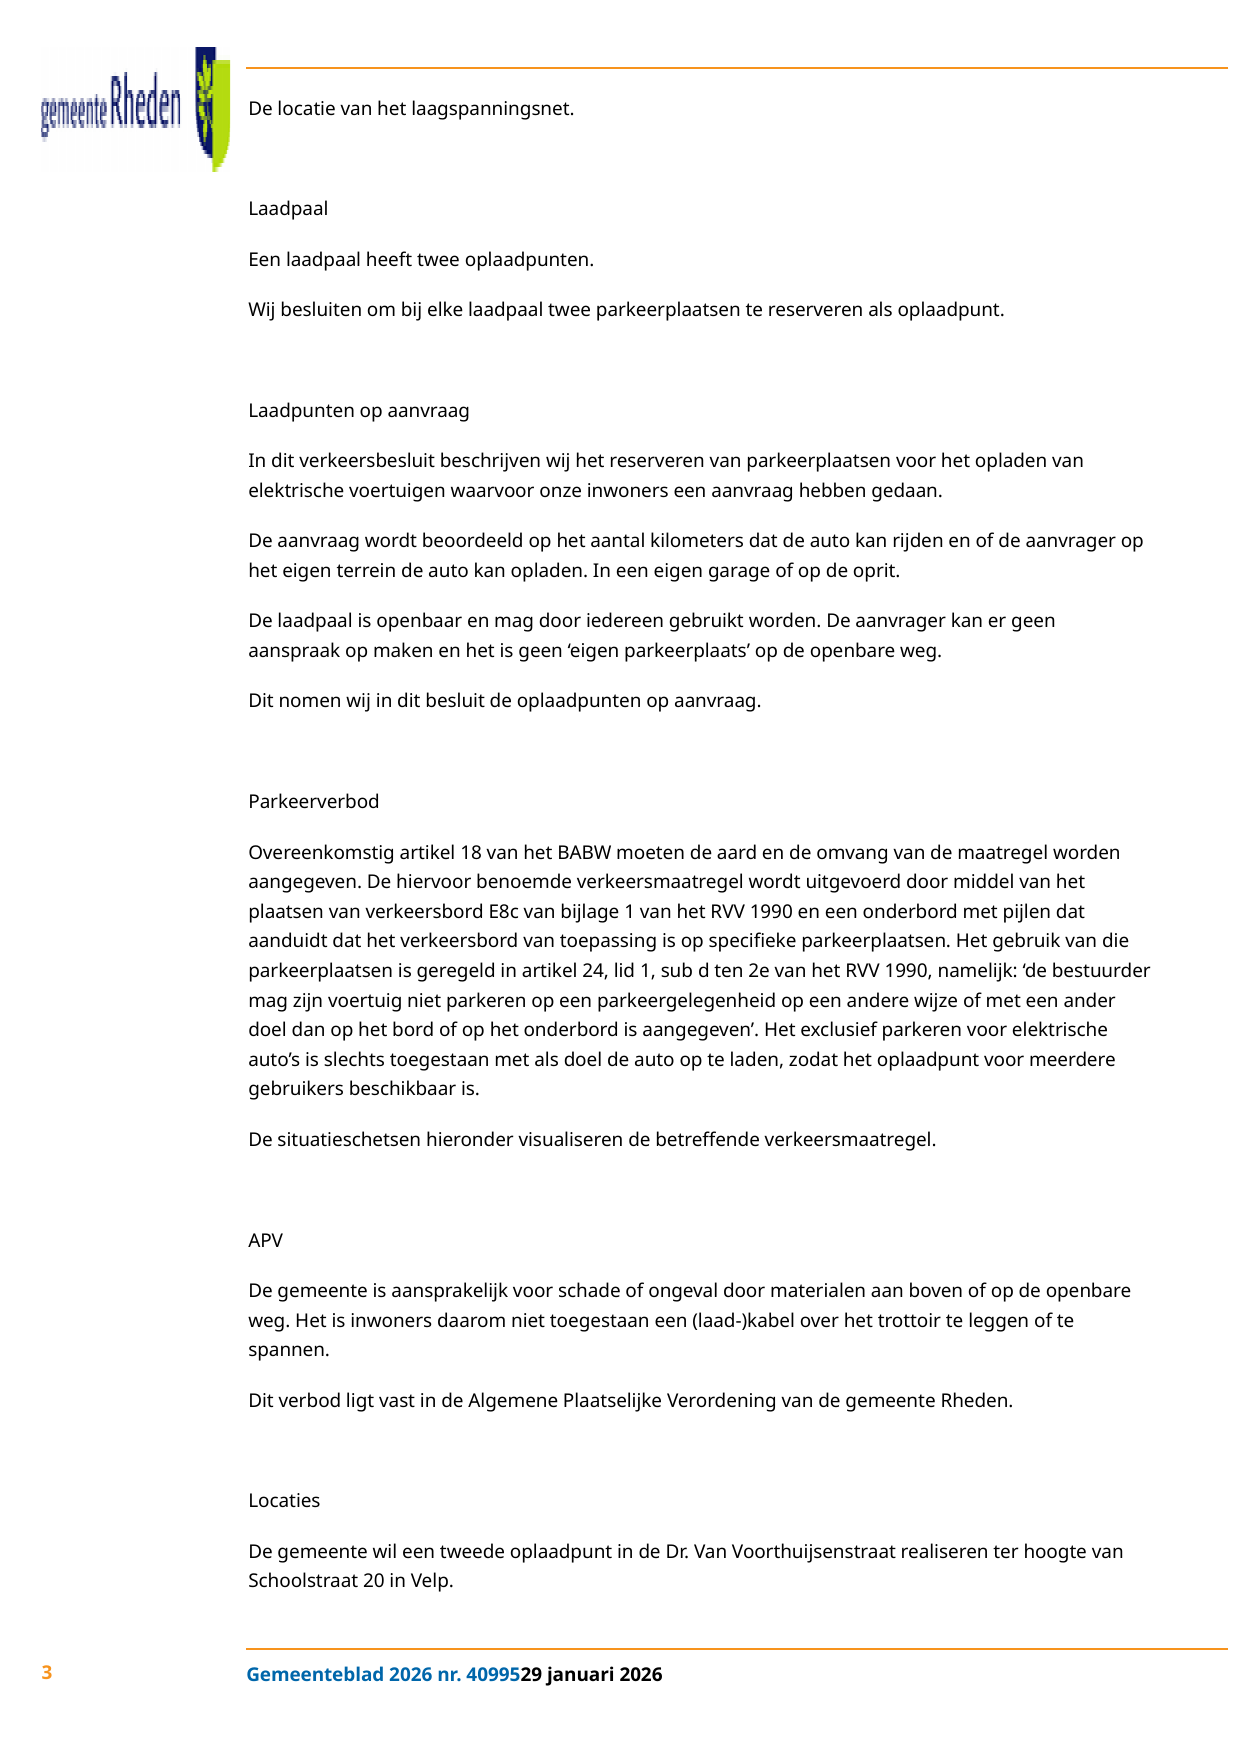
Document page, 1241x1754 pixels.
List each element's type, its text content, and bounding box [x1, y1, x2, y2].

text APV [248, 1227, 1152, 1253]
text In dit verkeersbesluit beschrijven wij het reserveren van parkeerplaatsen voor het opladen van elektrische voertuigen waarvoor onze inwoners een aanvraag hebben gedaan. [248, 448, 1152, 503]
text Overeenkomstig artikel 18 van het BABW moeten de aard en de omvang van de maatregel worden aangegeven. De hiervoor benoemde verkeersmaatregel wordt uitgevoerd door middel van het plaatsen van verkeersbord E8c van bijlage 1 van het RVV 1990 en een onderbord met pijlen dat aanduidt dat het verkeersbord van toepassing is op specifieke parkeerplaatsen. Het gebruik van die parkeerplaatsen is geregeld in artikel 24, lid 1, sub d ten 2e van het RVV 1990, namelijk: ‘de bestuurder mag zijn voertuig niet parkeren op een parkeergelegenheid op een andere wijze of met een ander doel dan op het bord of op het onderbord is aangegeven’. Het exclusief parkeren voor elektrische auto’s is slechts toegestaan met als doel de auto op te laden, zodat het oplaadpunt voor meerdere gebruikers beschikbaar is. [248, 839, 1152, 1101]
text De laadpaal is openbaar en mag door iedereen gebruikt worden. De aanvrager kan er geen aanspraak op maken en het is geen ‘eigen parkeerplaats’ op de openbare weg. [248, 608, 1152, 663]
text Dit verbod ligt vast in de Algemene Plaatselijke Verordening van de gemeente Rheden. [248, 1387, 1152, 1413]
text Dit nomen wij in dit besluit de oplaadpunten op aanvraag. [248, 688, 1152, 713]
text Laadpunten op aanvraag [248, 397, 1152, 423]
text De aanvraag wordt beoordeeld op het aantal kilometers dat de auto kan rijden en of de aanvrager op het eigen terrein de auto kan opladen. In een eigen garage of op de oprit. [248, 528, 1152, 583]
text De situatieschetsen hieronder visualiseren de betreffende verkeersmaatregel. [248, 1126, 1152, 1152]
text Wij besluiten om bij elke laadpaal twee parkeerplaatsen te reserveren als oplaadpunt. [248, 296, 1152, 322]
text Parkeerverbod [248, 788, 1152, 814]
text Laadpaal [248, 196, 1152, 221]
text Een laadpaal heeft twee oplaadpunten. [248, 246, 1152, 272]
picture [41, 47, 231, 172]
text De gemeente is aansprakelijk voor schade of ongeval door materialen aan boven of op de openbare weg. Het is inwoners daarom niet toegestaan een (laad-)kabel over het trottoir te leggen of te spannen. [248, 1277, 1152, 1362]
text De locatie van het laagspanningsnet. [248, 95, 1152, 121]
text De gemeente wil een tweede oplaadpunt in de Dr. Van Voorthuijsenstraat realiseren ter hoogte van Schoolstraat 20 in Velp. [248, 1538, 1152, 1593]
text Locaties [248, 1488, 1152, 1513]
